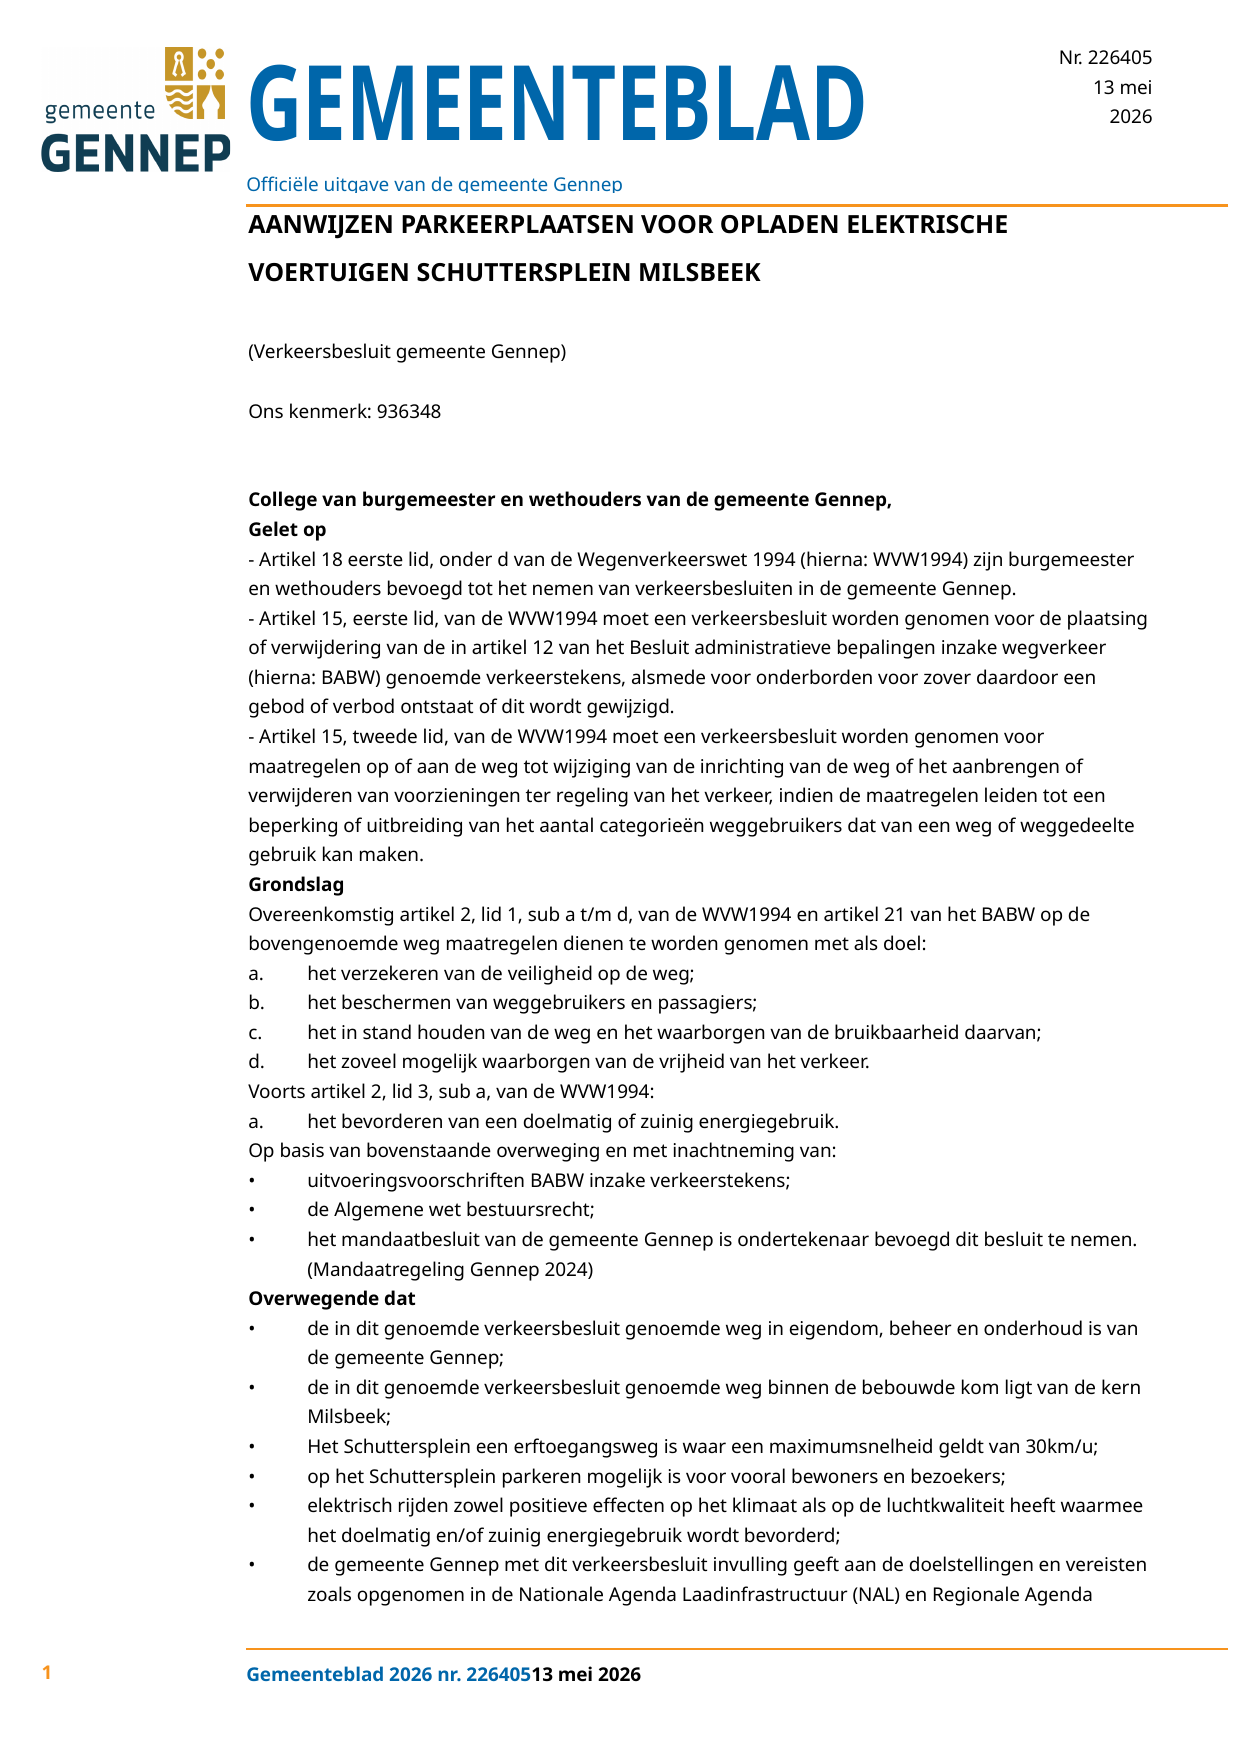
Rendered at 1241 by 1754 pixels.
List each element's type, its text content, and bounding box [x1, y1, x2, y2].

list uitvoeringsvoorschriften BABW inzake verkeerstekens; [248, 1167, 1152, 1193]
list het bevorderen van een doelmatig of zuinig energiegebruik. [248, 1108, 1152, 1133]
text (Verkeersbesluit gemeente Gennep) [248, 339, 1152, 364]
list de in dit genoemde verkeersbesluit genoemde weg binnen de bebouwde kom ligt van de kern Milsbeek; [248, 1374, 1152, 1429]
text Overwegende dat [248, 1285, 1152, 1311]
text Voorts artikel 2, lid 3, sub a, van de WVW1994: [248, 1078, 1152, 1104]
list de gemeente Gennep met dit verkeersbesluit invulling geeft aan de doelstellingen en vereisten zoals opgenomen in de Nationale Agenda Laadinfrastructuur (NAL) en Regionale Agenda [248, 1552, 1152, 1607]
text AANWIJZEN PARKEERPLAATSEN VOOR OPLADEN ELEKTRISCHE VOERTUIGEN SCHUTTERSPLEIN MILSBEEK [248, 207, 1152, 288]
list op het Schuttersplein parkeren mogelijk is voor vooral bewoners en bezoekers; [248, 1463, 1152, 1488]
text Op basis van bovenstaande overweging en met inachtneming van: [248, 1137, 1152, 1163]
text - Artikel 18 eerste lid, onder d van de Wegenverkeerswet 1994 (hierna: WVW1994) zijn burgemeester en wethouders bevoegd tot het nemen van verkeersbesluiten in de gemeente Gennep. [248, 546, 1152, 601]
list het verzekeren van de veiligheid op de weg; [248, 960, 1152, 986]
list de Algemene wet bestuursrecht; [248, 1197, 1152, 1222]
text Ons kenmerk: 936348 [248, 398, 1152, 423]
text Grondslag [248, 871, 1152, 897]
list het mandaatbesluit van de gemeente Gennep is ondertekenaar bevoegd dit besluit te nemen. (Mandaatregeling Gennep 2024) [248, 1226, 1152, 1281]
list elektrisch rijden zowel positieve effecten op het klimaat als op de luchtkwaliteit heeft waarmee het doelmatig en/of zuinig energiegebruik wordt bevorderd; [248, 1492, 1152, 1548]
text College van burgemeester en wethouders van de gemeente Gennep, [248, 487, 1152, 512]
list het beschermen van weggebruikers en passagiers; [248, 989, 1152, 1015]
text - Artikel 15, tweede lid, van de WVW1994 moet een verkeersbesluit worden genomen voor maatregelen op of aan de weg tot wijziging van de inrichting van de weg of het aanbrengen of verwijderen van voorzieningen ter regeling van het verkeer, indien de maatregelen leiden tot een beperking of uitbreiding van het aantal categorieën weggebruikers dat van een weg of weggedeelte gebruik kan maken. [248, 723, 1152, 867]
list het in stand houden van de weg en het waarborgen van de bruikbaarheid daarvan; [248, 1019, 1152, 1045]
list Het Schuttersplein een erftoegangsweg is waar een maximumsnelheid geldt van 30km/u; [248, 1433, 1152, 1459]
list de in dit genoemde verkeersbesluit genoemde weg in eigendom, beheer en onderhoud is van de gemeente Gennep; [248, 1315, 1152, 1370]
picture [41, 47, 231, 172]
text - Artikel 15, eerste lid, van de WVW1994 moet een verkeersbesluit worden genomen voor de plaatsing of verwijdering van de in artikel 12 van het Besluit administratieve bepalingen inzake wegverkeer (hierna: BABW) genoemde verkeerstekens, alsmede voor onderborden voor zover daardoor een gebod of verbod ontstaat of dit wordt gewijzigd. [248, 605, 1152, 719]
text Gelet op [248, 516, 1152, 542]
text Overeenkomstig artikel 2, lid 1, sub a t/m d, van de WVW1994 en artikel 21 van het BABW op de bovengenoemde weg maatregelen dienen te worden genomen met als doel: [248, 901, 1152, 956]
list het zoveel mogelijk waarborgen van de vrijheid van het verkeer. [248, 1049, 1152, 1074]
